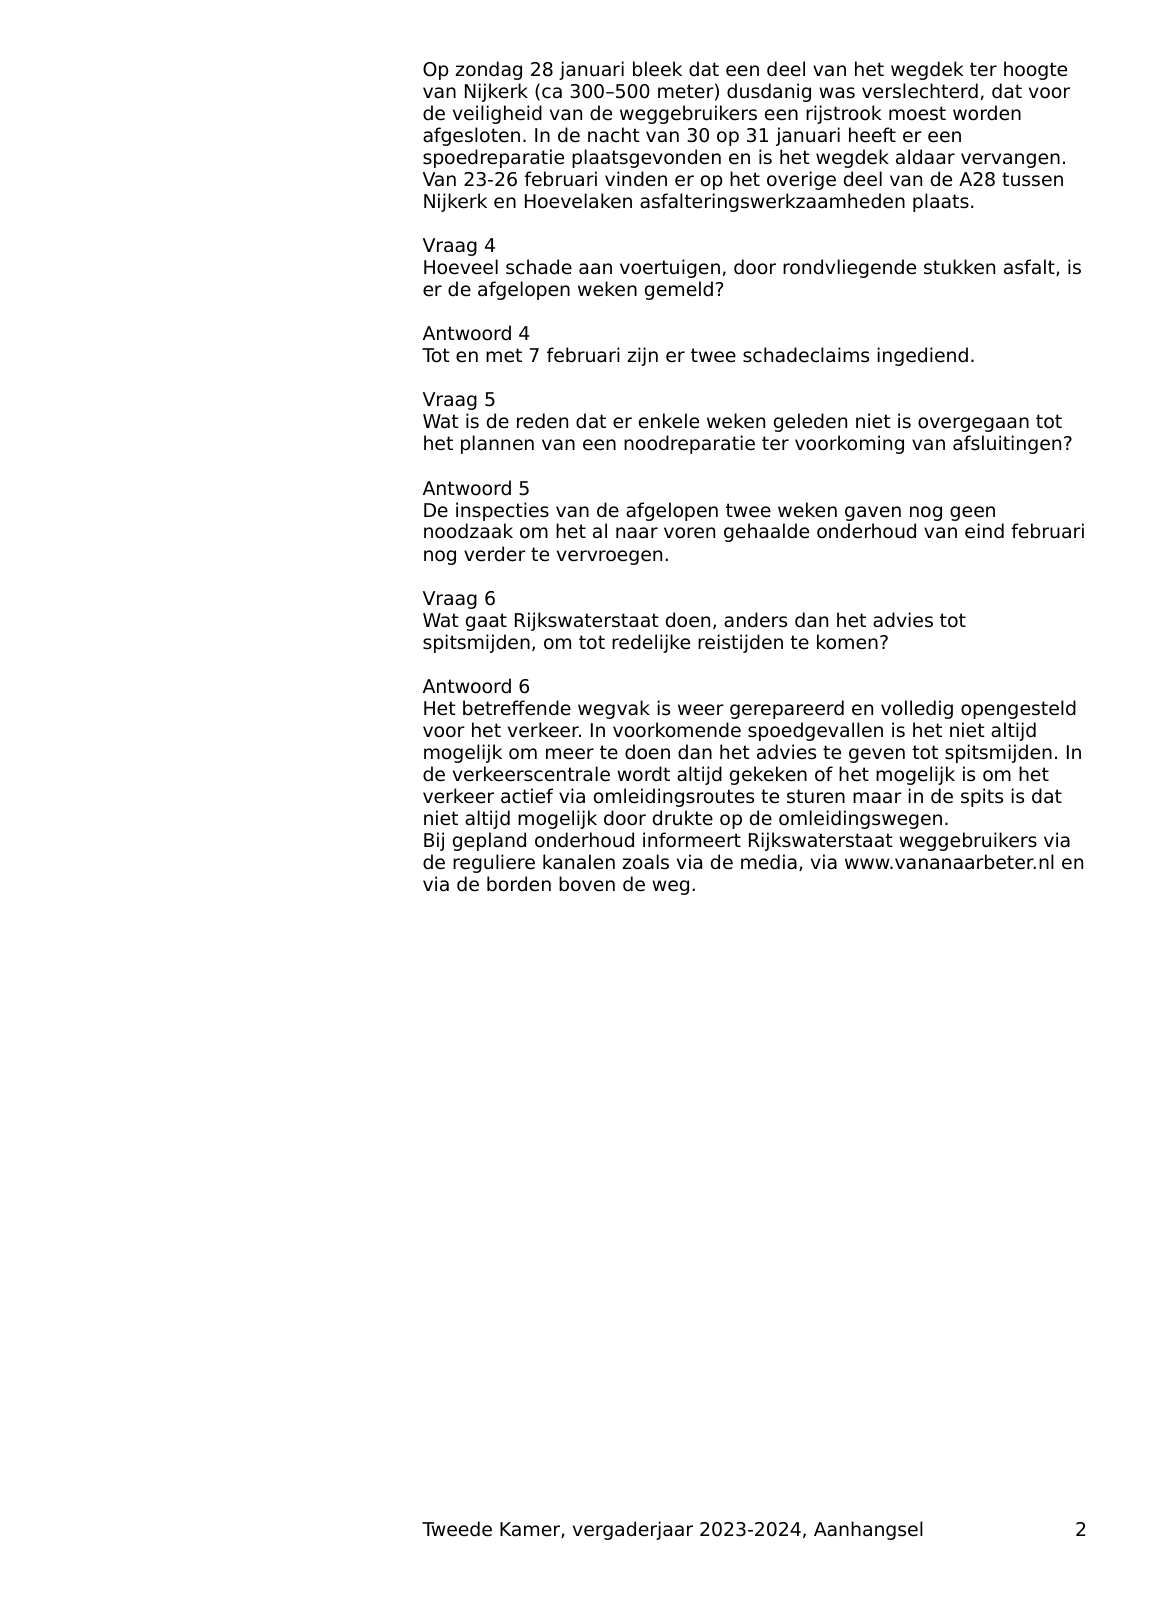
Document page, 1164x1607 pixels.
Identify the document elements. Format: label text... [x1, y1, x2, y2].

text Vraag 4 [422, 235, 1087, 257]
text Tot en met 7 februari zijn er twee schadeclaims ingediend. [422, 345, 1087, 367]
text Antwoord 5 [422, 477, 1087, 499]
text Bij gepland onderhoud informeert Rijkswaterstaat weggebruikers via de reguliere kanalen zoals via de media, via www.vananaarbeter.nl en via de borden boven de weg. [422, 829, 1087, 896]
text Antwoord 6 [422, 676, 1087, 698]
text Vraag 5 [422, 389, 1087, 411]
text De inspecties van de afgelopen twee weken gaven nog geen noodzaak om het al naar voren gehaalde onderhoud van eind februari nog verder te vervroegen. [422, 499, 1087, 565]
text Antwoord 4 [422, 323, 1087, 345]
text Hoeveel schade aan voertuigen, door rondvliegende stukken asfalt, is er de afgelopen weken gemeld? [422, 257, 1087, 301]
text Op zondag 28 januari bleek dat een deel van het wegdek ter hoogte van Nijkerk (ca 300–500 meter) dusdanig was verslechterd, dat voor de veiligheid van de weggebruikers een rijstrook moest worden afgesloten. In de nacht van 30 op 31 januari heeft er een spoedreparatie plaatsgevonden en is het wegdek aldaar vervangen. Van 23-26 februari vinden er op het overige deel van de A28 tussen Nijkerk en Hoevelaken asfalteringswerkzaamheden plaats. [422, 59, 1087, 213]
text Wat is de reden dat er enkele weken geleden niet is overgegaan tot het plannen van een noodreparatie ter voorkoming van afsluitingen? [422, 411, 1087, 455]
text Het betreffende wegvak is weer gerepareerd en volledig opengesteld voor het verkeer. In voorkomende spoedgevallen is het niet altijd mogelijk om meer te doen dan het advies te geven tot spitsmijden. In de verkeerscentrale wordt altijd gekeken of het mogelijk is om het verkeer actief via omleidingsroutes te sturen maar in de spits is dat niet altijd mogelijk door drukte op de omleidingswegen. [422, 698, 1087, 829]
text Vraag 6 [422, 588, 1087, 609]
text Wat gaat Rijkswaterstaat doen, anders dan het advies tot spitsmijden, om tot redelijke reistijden te komen? [422, 609, 1087, 653]
